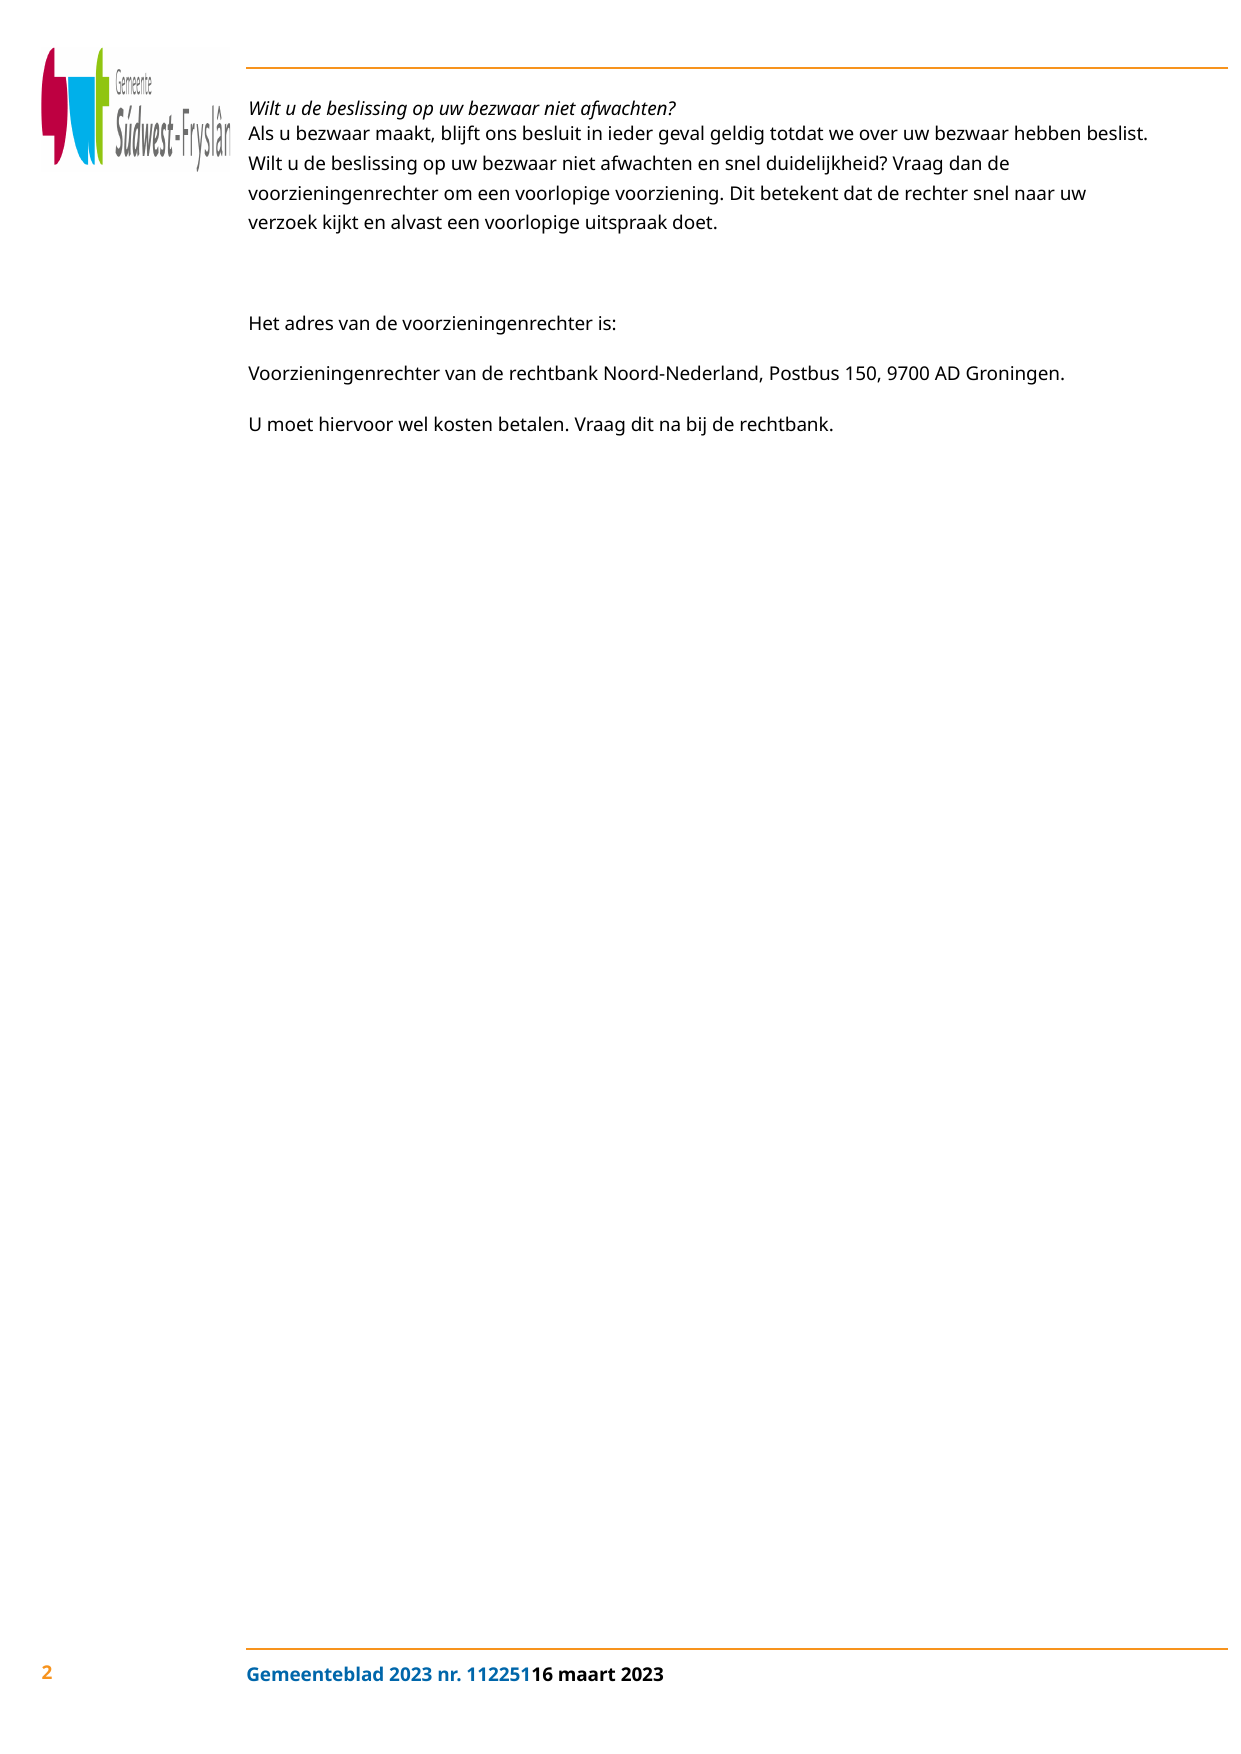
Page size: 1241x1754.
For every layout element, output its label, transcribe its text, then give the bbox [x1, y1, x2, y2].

text U moet hiervoor wel kosten betalen. Vraag dit na bij de rechtbank. [248, 411, 1152, 437]
text Het adres van de voorzieningenrechter is: [248, 310, 1152, 336]
text Voorzieningenrechter van de rechtbank Noord-Nederland, Postbus 150, 9700 AD Groningen. [248, 361, 1152, 386]
text Wilt u de beslissing op uw bezwaar niet afwachten? [248, 95, 1152, 121]
text Als u bezwaar maakt, blijft ons besluit in ieder geval geldig totdat we over uw bezwaar hebben beslist. Wilt u de beslissing op uw bezwaar niet afwachten en snel duidelijkheid? Vraag dan de voorzieningenrechter om een voorlopige voorziening. Dit betekent dat de rechter snel naar uw verzoek kijkt en alvast een voorlopige uitspraak doet. [248, 121, 1152, 235]
picture [41, 47, 231, 172]
